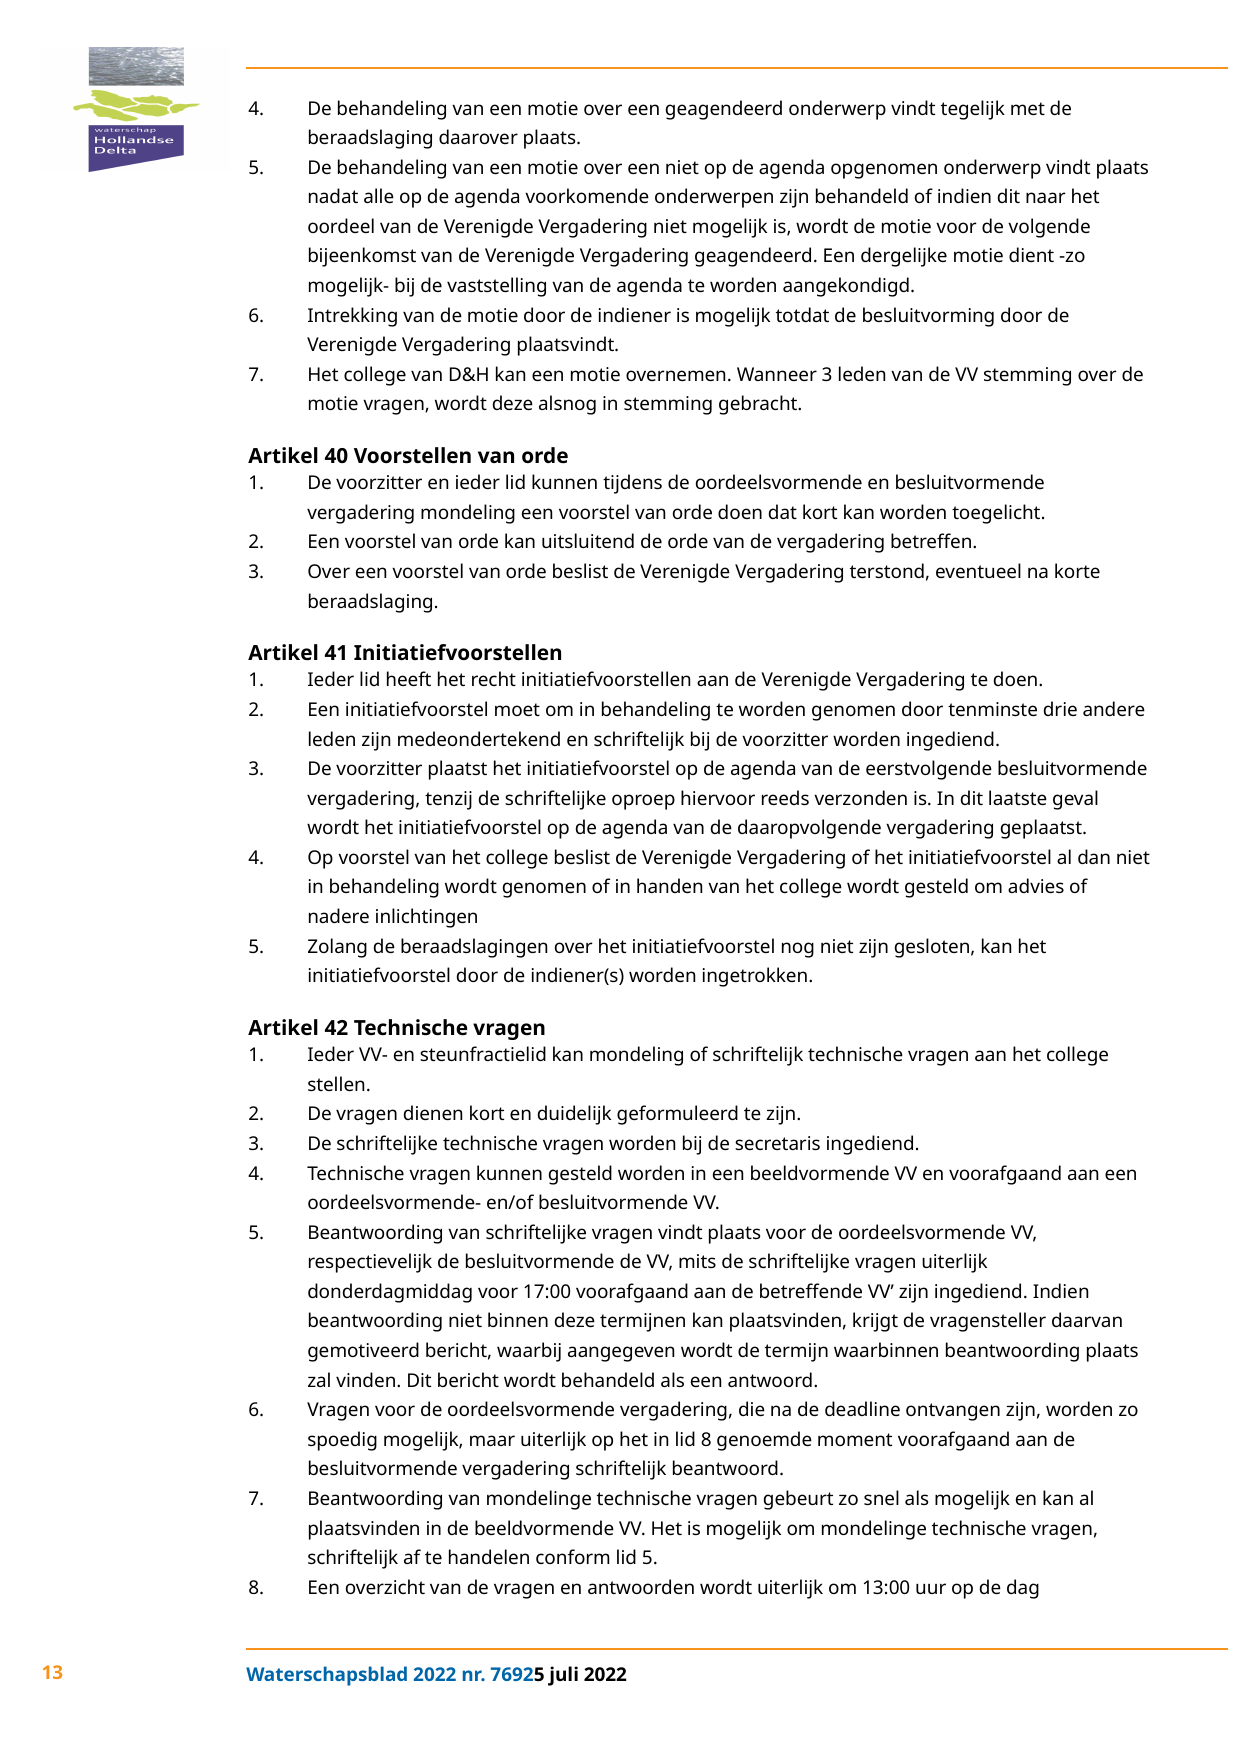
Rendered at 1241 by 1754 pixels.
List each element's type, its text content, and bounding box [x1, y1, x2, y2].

list Een initiatiefvoorstel moet om in behandeling te worden genomen door tenminste drie andere leden zijn medeondertekend en schriftelijk bij de voorzitter worden ingediend. [248, 696, 1152, 752]
list Ieder VV- en steunfractielid kan mondeling of schriftelijk technische vragen aan het college stellen. [248, 1041, 1152, 1097]
list Het college van D&H kan een motie overnemen. Wanneer 3 leden van de VV stemming over de motie vragen, wordt deze alsnog in stemming gebracht. [248, 361, 1152, 416]
list Op voorstel van het college beslist de Verenigde Vergadering of het initiatiefvoorstel al dan niet in behandeling wordt genomen of in handen van het college wordt gesteld om advies of nadere inlichtingen [248, 844, 1152, 929]
text Artikel 41 Initiatiefvoorstellen [248, 638, 1152, 667]
text Artikel 42 Technische vragen [248, 1013, 1152, 1041]
list De behandeling van een motie over een geagendeerd onderwerp vindt tegelijk met de beraadslaging daarover plaats. [248, 95, 1152, 150]
list Zolang de beraadslagingen over het initiatiefvoorstel nog niet zijn gesloten, kan het initiatiefvoorstel door de indiener(s) worden ingetrokken. [248, 933, 1152, 988]
list Over een voorstel van orde beslist de Verenigde Vergadering terstond, eventueel na korte beraadslaging. [248, 558, 1152, 613]
list Intrekking van de motie door de indiener is mogelijk totdat de besluitvorming door de Verenigde Vergadering plaatsvindt. [248, 302, 1152, 357]
list De vragen dienen kort en duidelijk geformuleerd te zijn. [248, 1101, 1152, 1126]
list De voorzitter plaatst het initiatiefvoorstel op de agenda van de eerstvolgende besluitvormende vergadering, tenzij de schriftelijke oproep hiervoor reeds verzonden is. In dit laatste geval wordt het initiatiefvoorstel op de agenda van de daaropvolgende vergadering geplaatst. [248, 755, 1152, 840]
list De voorzitter en ieder lid kunnen tijdens de oordeelsvormende en besluitvormende vergadering mondeling een voorstel van orde doen dat kort kan worden toegelicht. [248, 469, 1152, 525]
list Technische vragen kunnen gesteld worden in een beeldvormende VV en voorafgaand aan een oordeelsvormende- en/of besluitvormende VV. [248, 1160, 1152, 1215]
text Artikel 40 Voorstellen van orde [248, 441, 1152, 469]
list Ieder lid heeft het recht initiatiefvoorstellen aan de Verenigde Vergadering te doen. [248, 667, 1152, 692]
list De schriftelijke technische vragen worden bij de secretaris ingediend. [248, 1130, 1152, 1156]
list Een overzicht van de vragen en antwoorden wordt uiterlijk om 13:00 uur op de dag [248, 1574, 1152, 1599]
list De behandeling van een motie over een niet op de agenda opgenomen onderwerp vindt plaats nadat alle op de agenda voorkomende onderwerpen zijn behandeld of indien dit naar het oordeel van de Verenigde Vergadering niet mogelijk is, wordt de motie voor de volgende bijeenkomst van de Verenigde Vergadering geagendeerd. Een dergelijke motie dient -zo mogelijk- bij de vaststelling van de agenda te worden aangekondigd. [248, 154, 1152, 298]
list Beantwoording van schriftelijke vragen vindt plaats voor de oordeelsvormende VV, respectievelijk de besluitvormende de VV, mits de schriftelijke vragen uiterlijk donderdagmiddag voor 17:00 voorafgaand aan de betreffende VV’ zijn ingediend. Indien beantwoording niet binnen deze termijnen kan plaatsvinden, krijgt de vragensteller daarvan gemotiveerd bericht, waarbij aangegeven wordt de termijn waarbinnen beantwoording plaats zal vinden. Dit bericht wordt behandeld als een antwoord. [248, 1219, 1152, 1392]
picture [41, 47, 231, 172]
list Beantwoording van mondelinge technische vragen gebeurt zo snel als mogelijk en kan al plaatsvinden in de beeldvormende VV. Het is mogelijk om mondelinge technische vragen, schriftelijk af te handelen conform lid 5. [248, 1485, 1152, 1570]
list Vragen voor de oordeelsvormende vergadering, die na de deadline ontvangen zijn, worden zo spoedig mogelijk, maar uiterlijk op het in lid 8 genoemde moment voorafgaand aan de besluitvormende vergadering schriftelijk beantwoord. [248, 1396, 1152, 1481]
list Een voorstel van orde kan uitsluitend de orde van de vergadering betreffen. [248, 529, 1152, 554]
